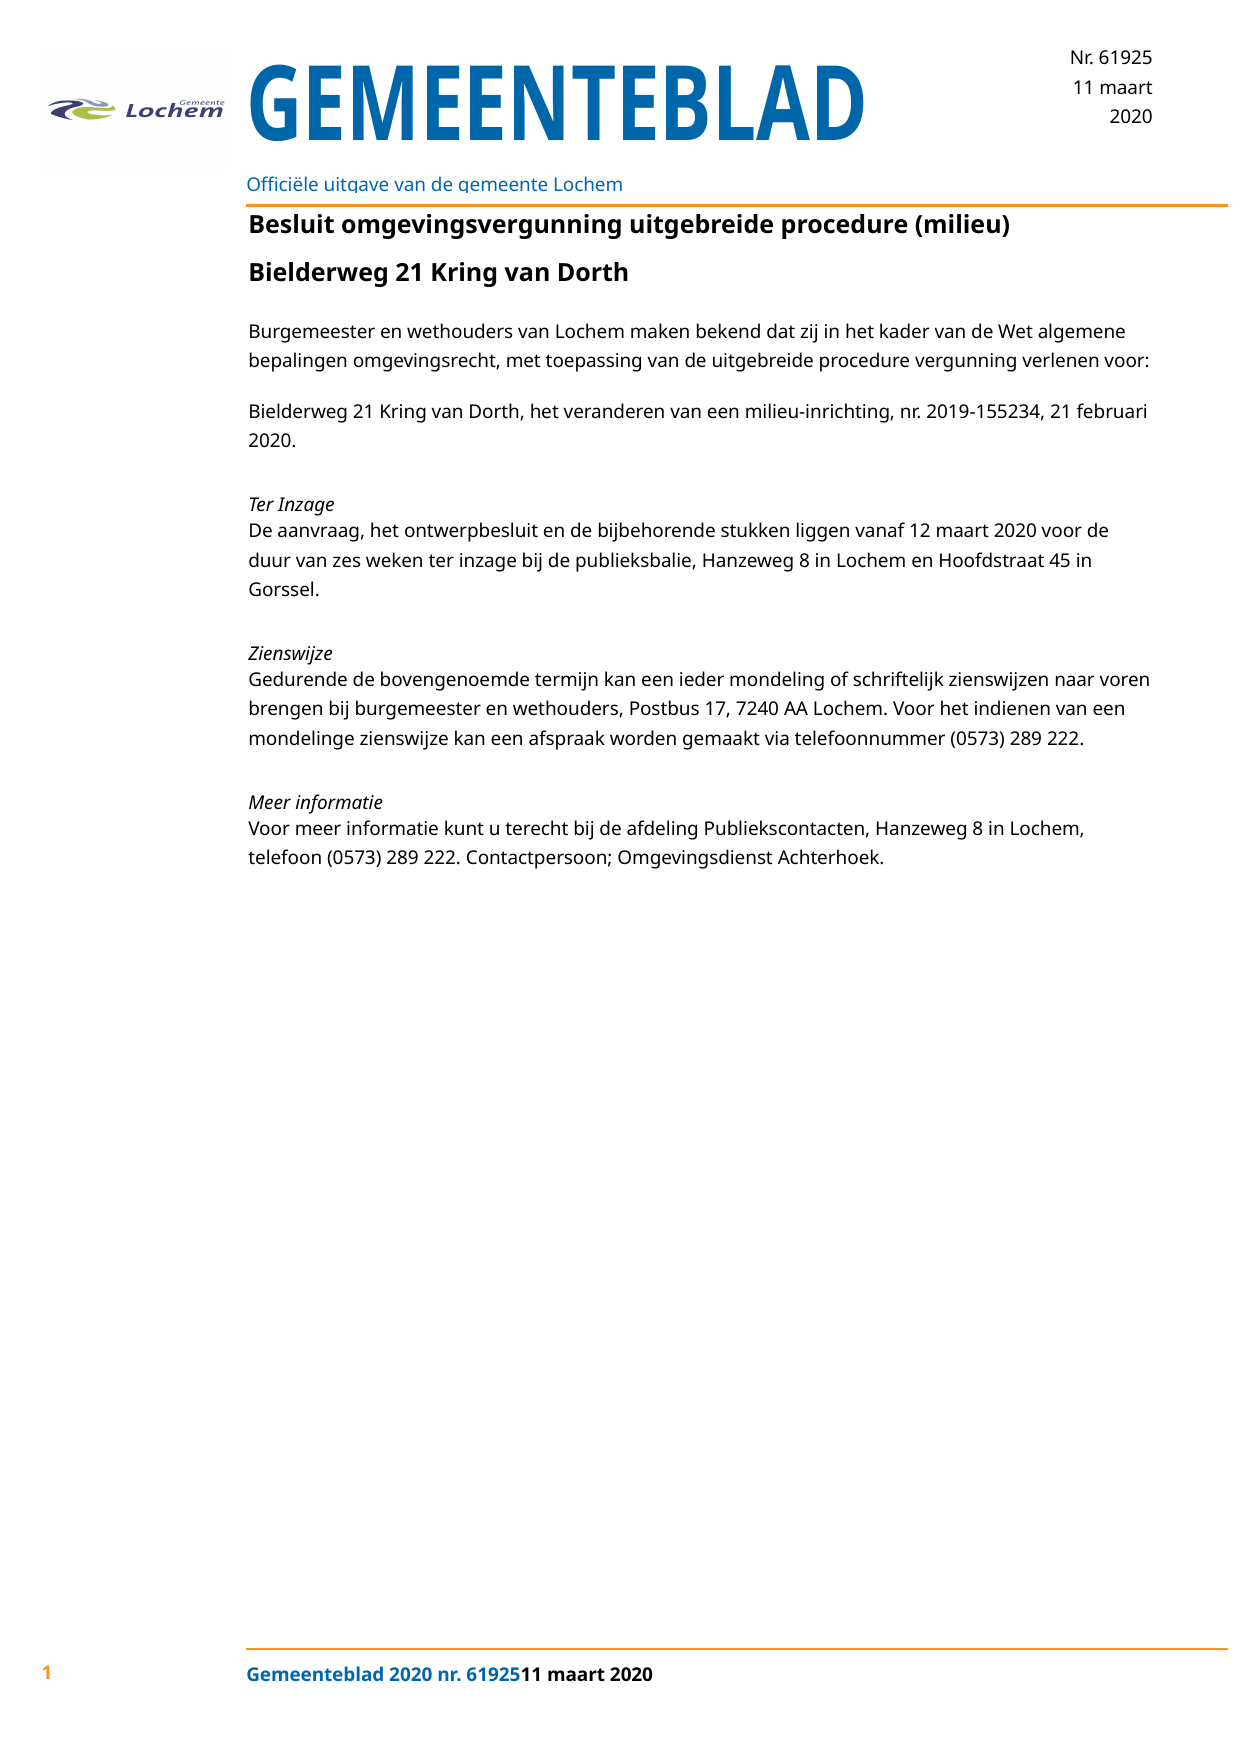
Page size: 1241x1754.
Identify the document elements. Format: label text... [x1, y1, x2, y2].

text Gedurende de bovengenoemde termijn kan een ieder mondeling of schriftelijk zienswijzen naar voren brengen bij burgemeester en wethouders, Postbus 17, 7240 AA Lochem. Voor het indienen van een mondelinge zienswijze kan een afspraak worden gemaakt via telefoonnummer (0573) 289 222. [248, 666, 1152, 751]
text Zienswijze [248, 640, 1152, 666]
text Meer informatie [248, 789, 1152, 815]
picture [41, 47, 231, 172]
text Ter Inzage [248, 491, 1152, 517]
text De aanvraag, het ontwerpbesluit en de bijbehorende stukken liggen vanaf 12 maart 2020 voor de duur van zes weken ter inzage bij de publieksbalie, Hanzeweg 8 in Lochem en Hoofdstraat 45 in Gorssel. [248, 517, 1152, 602]
text Burgemeester en wethouders van Lochem maken bekend dat zij in het kader van de Wet algemene bepalingen omgevingsrecht, met toepassing van de uitgebreide procedure vergunning verlenen voor: [248, 318, 1152, 373]
text Voor meer informatie kunt u terecht bij de afdeling Publiekscontacten, Hanzeweg 8 in Lochem, telefoon (0573) 289 222. Contactpersoon; Omgevingsdienst Achterhoek. [248, 815, 1152, 870]
text Besluit omgevingsvergunning uitgebreide procedure (milieu) Bielderweg 21 Kring van Dorth [248, 207, 1152, 288]
text Bielderweg 21 Kring van Dorth, het veranderen van een milieu-inrichting, nr. 2019-155234, 21 februari 2020. [248, 398, 1152, 453]
